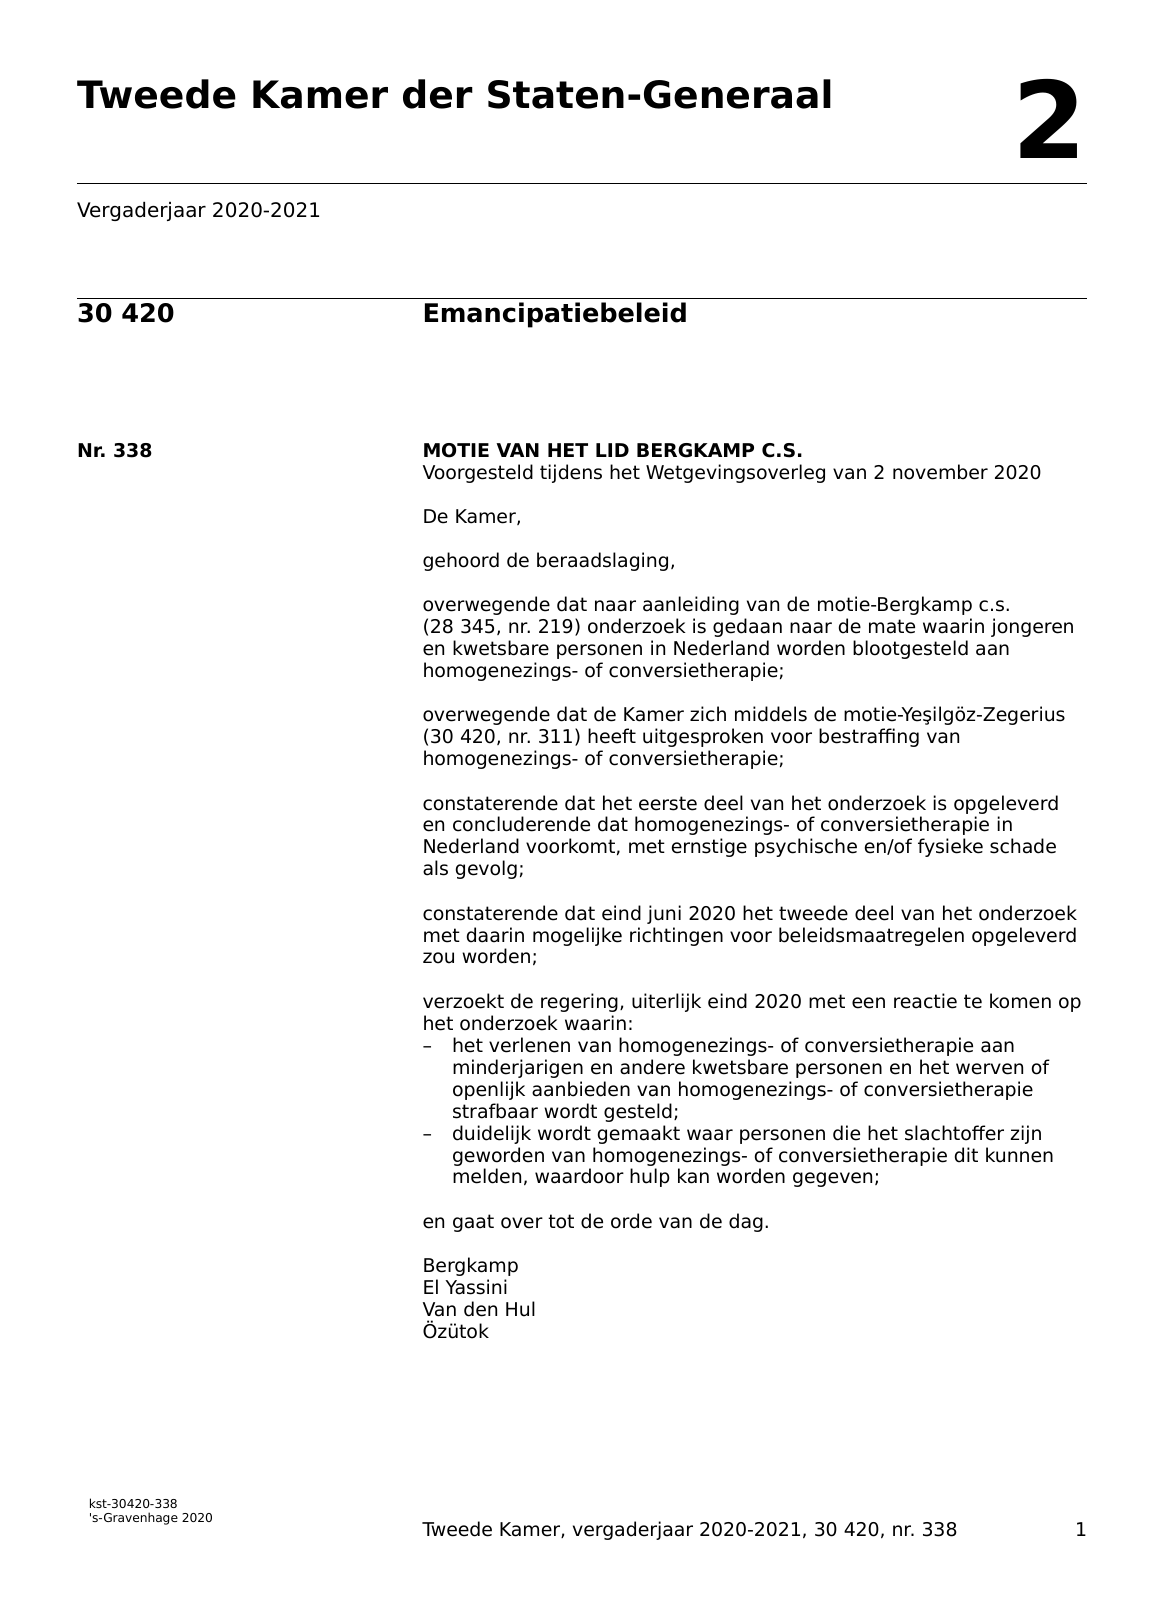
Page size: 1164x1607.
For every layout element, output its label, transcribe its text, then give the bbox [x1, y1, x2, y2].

text El Yassini [422, 1277, 1087, 1299]
text Özütok [422, 1321, 1087, 1343]
text overwegende dat de Kamer zich middels de motie-Yeşilgöz-Zegerius (30 420, nr. 311) heeft uitgesproken voor bestraffing van homogenezings- of conversietherapie; [422, 704, 1087, 770]
table_header 2 [886, 59, 1087, 183]
text Van den Hul [422, 1299, 1087, 1321]
text – duidelijk wordt gemaakt waar personen die het slachtoffer zijn geworden van homogenezings- of conversietherapie dit kunnen melden, waardoor hulp kan worden gegeven; [422, 1122, 1087, 1188]
text verzoekt de regering, uiterlijk eind 2020 met een reactie te komen op het onderzoek waarin: [422, 991, 1087, 1034]
text De Kamer, [422, 506, 1087, 528]
text constaterende dat het eerste deel van het onderzoek is opgeleverd en concluderende dat homogenezings- of conversietherapie in Nederland voorkomt, met ernstige psychische en/of fysieke schade als gevolg; [422, 792, 1087, 880]
text en gaat over tot de orde van de dag. [422, 1211, 1087, 1233]
subtitle Nr. 338 MOTIE VAN HET LID BERGKAMP C.S. [77, 440, 1087, 462]
text Bergkamp [422, 1255, 1087, 1277]
text overwegende dat naar aanleiding van de motie-Bergkamp c.s. (28 345, nr. 219) onderzoek is gedaan naar de mate waarin jongeren en kwetsbare personen in Nederland worden blootgesteld aan homogenezings- of conversietherapie; [422, 594, 1087, 682]
text Voorgesteld tijdens het Wetgevingsoverleg van 2 november 2020 [422, 462, 1087, 484]
text kst-30420-338 [88, 1497, 323, 1511]
text – het verlenen van homogenezings- of conversietherapie aan minderjarigen en andere kwetsbare personen en het werven of openlijk aanbieden van homogenezings- of conversietherapie strafbaar wordt gesteld; [422, 1034, 1087, 1122]
table_header Tweede Kamer der Staten-Generaal [77, 59, 886, 183]
text gehoord de beraadslaging, [422, 550, 1087, 572]
text 's-Gravenhage 2020 [88, 1511, 323, 1525]
table_cell Vergaderjaar 2020-2021 [77, 184, 1087, 298]
subtitle 30 420 Emancipatiebeleid [77, 299, 1087, 329]
text constaterende dat eind juni 2020 het tweede deel van het onderzoek met daarin mogelijke richtingen voor beleidsmaatregelen opgeleverd zou worden; [422, 902, 1087, 968]
